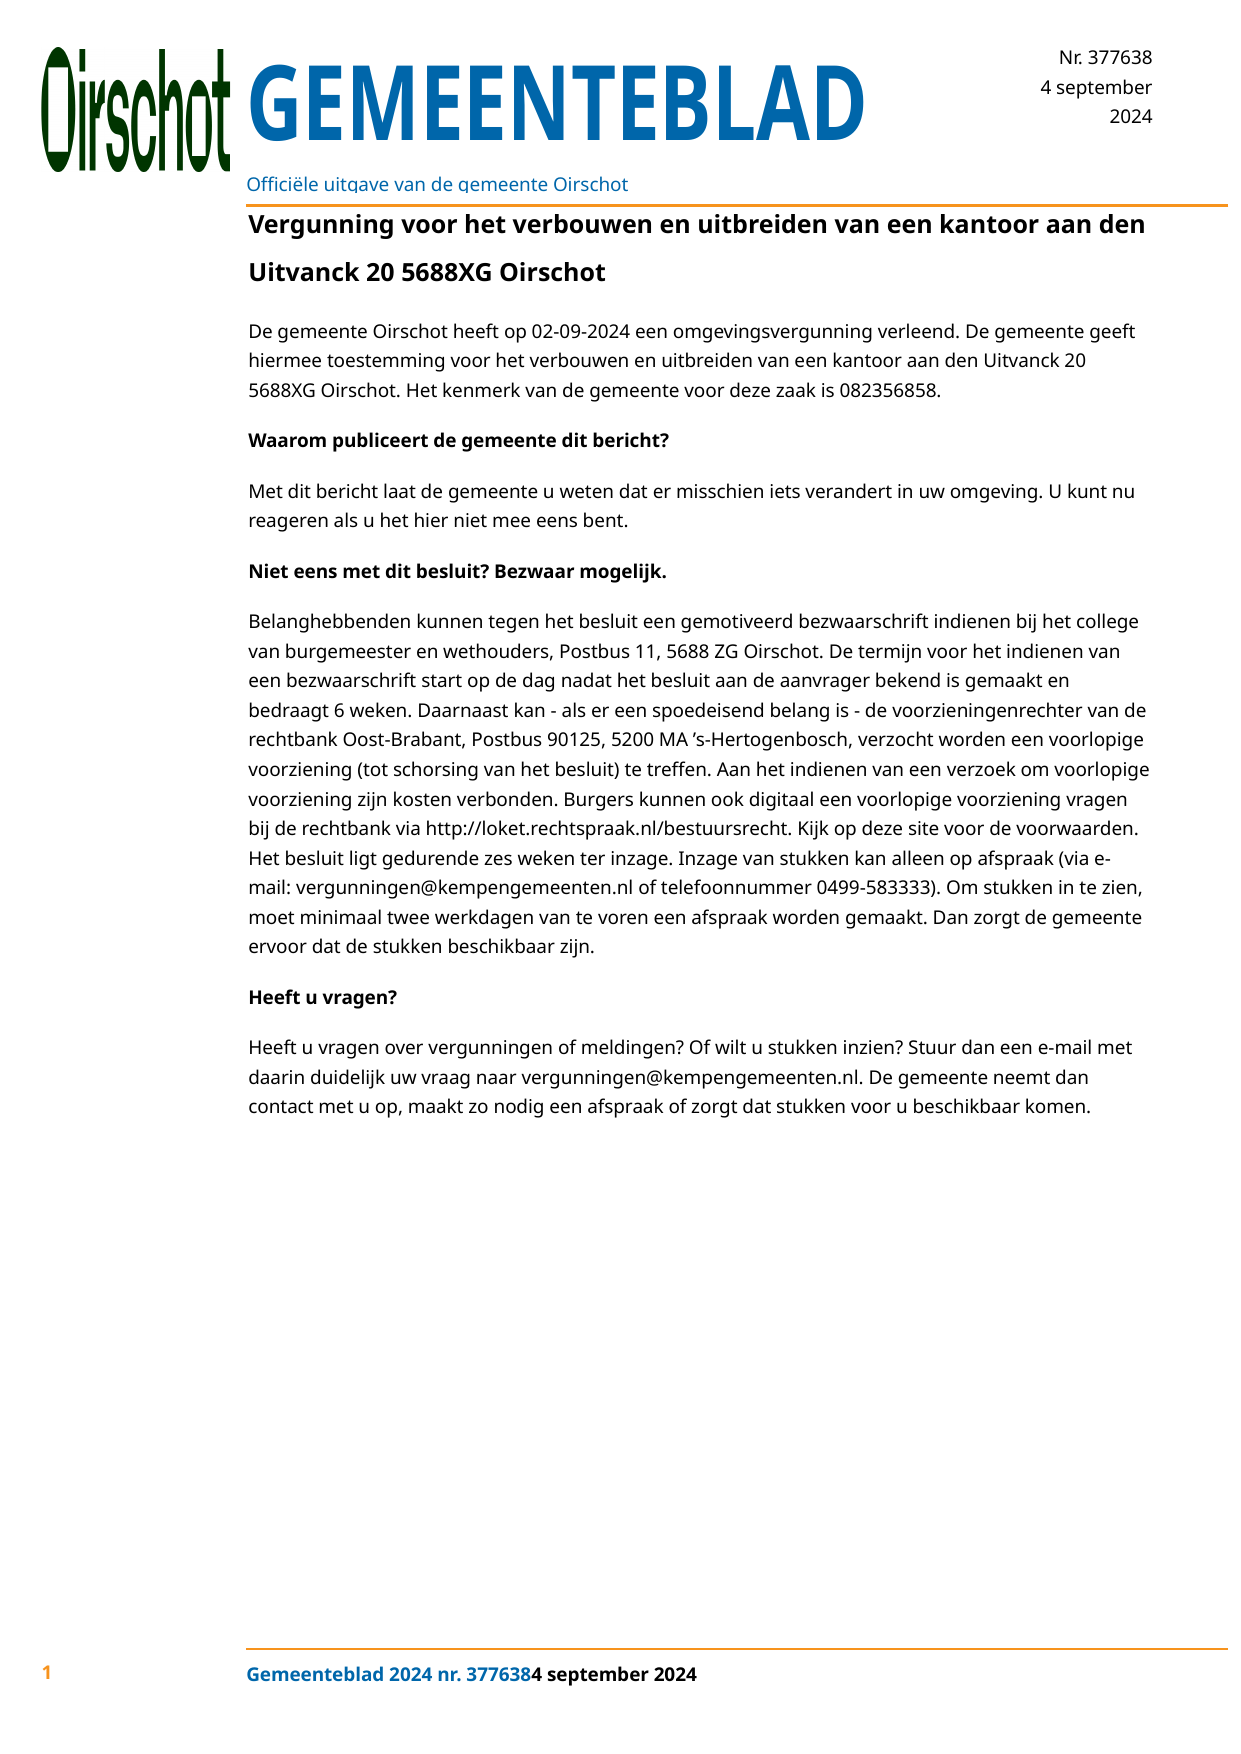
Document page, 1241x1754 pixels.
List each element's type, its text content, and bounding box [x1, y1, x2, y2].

text Niet eens met dit besluit? Bezwaar mogelijk. [248, 558, 1152, 584]
text De gemeente Oirschot heeft op 02-09-2024 een omgevingsvergunning verleend. De gemeente geeft hiermee toestemming voor het verbouwen en uitbreiden van een kantoor aan den Uitvanck 20 5688XG Oirschot. Het kenmerk van de gemeente voor deze zaak is 082356858. [248, 318, 1152, 403]
text Met dit bericht laat de gemeente u weten dat er misschien iets verandert in uw omgeving. U kunt nu reageren als u het hier niet mee eens bent. [248, 478, 1152, 533]
picture [41, 47, 231, 172]
text Waarom publiceert de gemeente dit bericht? [248, 427, 1152, 453]
text Heeft u vragen? [248, 984, 1152, 1010]
text Heeft u vragen over vergunningen of meldingen? Of wilt u stukken inzien? Stuur dan een e-mail met daarin duidelijk uw vraag naar vergunningen@kempengemeenten.nl. De gemeente neemt dan contact met u op, maakt zo nodig een afspraak of zorgt dat stukken voor u beschikbaar komen. [248, 1034, 1152, 1119]
text Vergunning voor het verbouwen en uitbreiden van een kantoor aan den Uitvanck 20 5688XG Oirschot [248, 207, 1152, 288]
text Belanghebbenden kunnen tegen het besluit een gemotiveerd bezwaarschrift indienen bij het college van burgemeester en wethouders, Postbus 11, 5688 ZG Oirschot. De termijn voor het indienen van een bezwaarschrift start op de dag nadat het besluit aan de aanvrager bekend is gemaakt en bedraagt 6 weken. Daarnaast kan - als er een spoedeisend belang is - de voorzieningenrechter van de rechtbank Oost-Brabant, Postbus 90125, 5200 MA ’s-Hertogenbosch, verzocht worden een voorlopige voorziening (tot schorsing van het besluit) te treffen. Aan het indienen van een verzoek om voorlopige voorziening zijn kosten verbonden. Burgers kunnen ook digitaal een voorlopige voorziening vragen bij de rechtbank via http://loket.rechtspraak.nl/bestuursrecht. Kijk op deze site voor de voorwaarden. Het besluit ligt gedurende zes weken ter inzage. Inzage van stukken kan alleen op afspraak (via e-mail: vergunningen@kempengemeenten.nl of telefoonnummer 0499-583333). Om stukken in te zien, moet minimaal twee werkdagen van te voren een afspraak worden gemaakt. Dan zorgt de gemeente ervoor dat de stukken beschikbaar zijn. [248, 608, 1152, 959]
